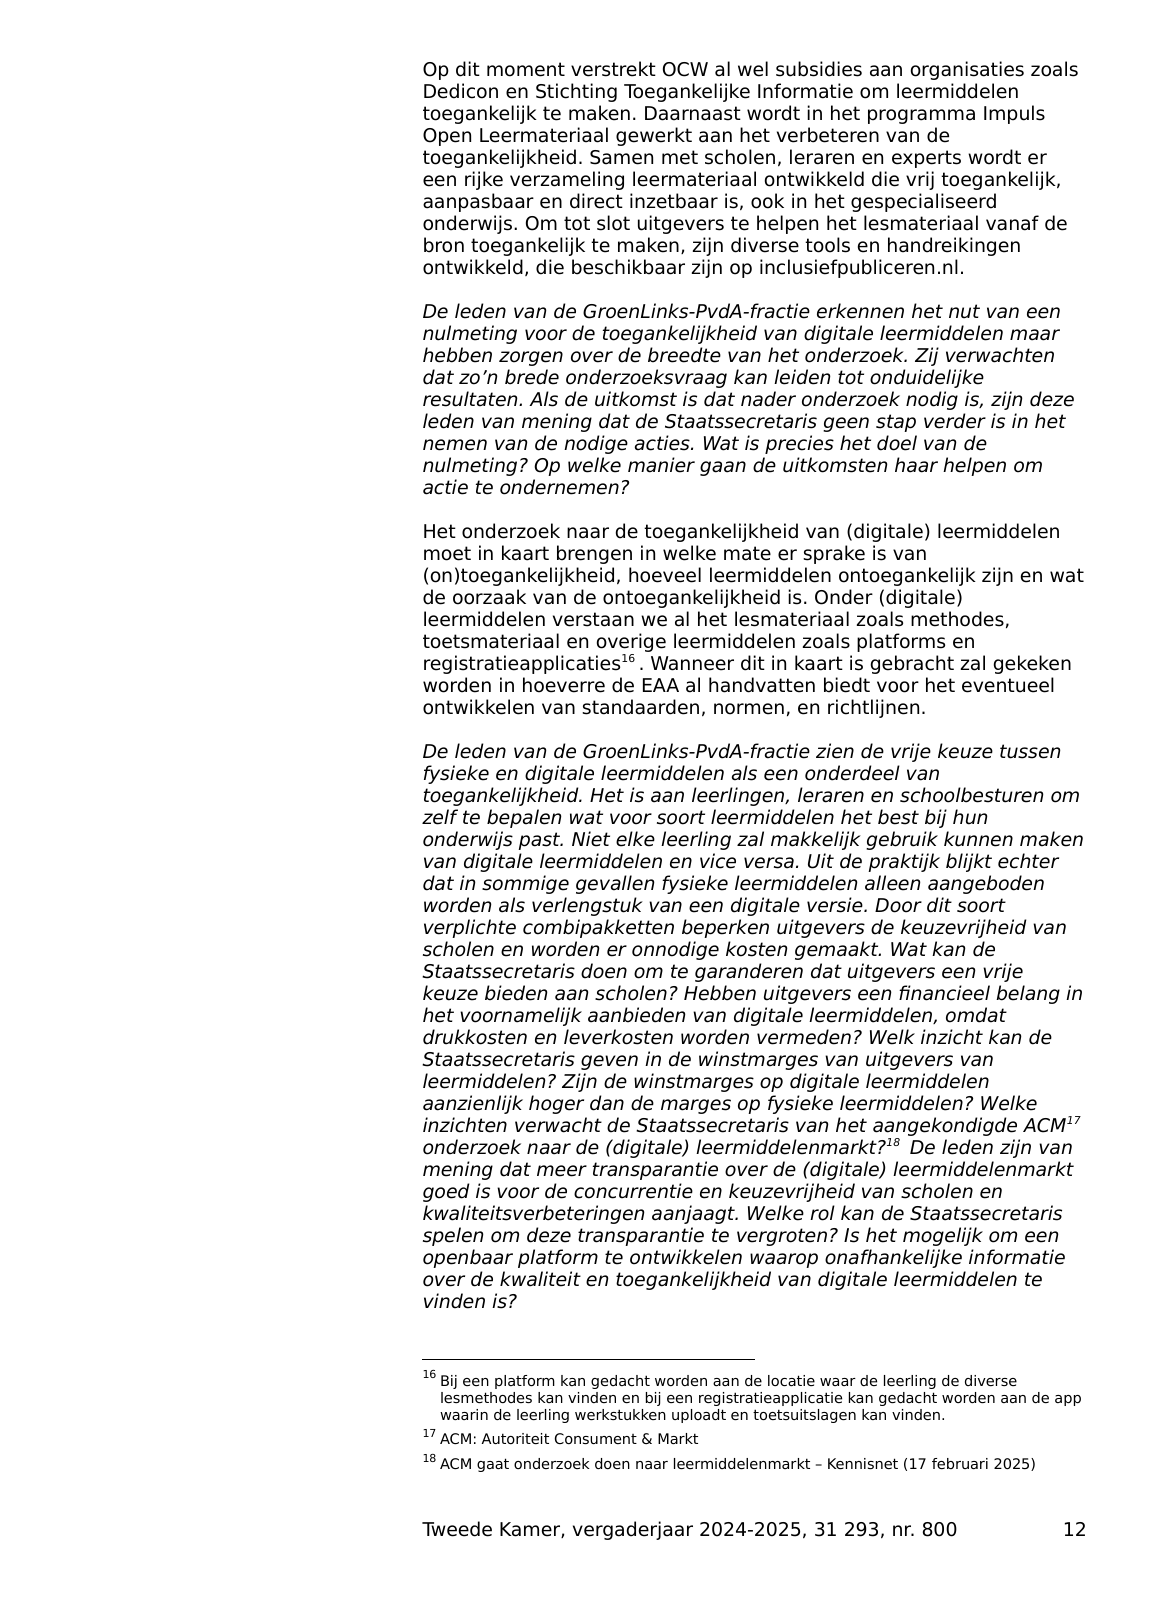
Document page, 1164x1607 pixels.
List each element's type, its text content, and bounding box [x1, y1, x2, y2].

text ACM: Autoriteit Consument & Markt [422, 1427, 1087, 1449]
text Het onderzoek naar de toegankelijkheid van (digitale) leermiddelen moet in kaart brengen in welke mate er sprake is van (on)toegankelijkheid, hoeveel leermiddelen ontoegankelijk zijn en wat de oorzaak van de ontoegankelijkheid is. Onder (digitale) leermiddelen verstaan we al het lesmateriaal zoals methodes, toetsmateriaal en overige leermiddelen zoals platforms en registratieapplicaties. Wanneer dit in kaart is gebracht zal gekeken worden in hoeverre de EAA al handvatten biedt voor het eventueel ontwikkelen van standaarden, normen, en richtlijnen. [422, 521, 1087, 719]
text De leden van de GroenLinks-PvdA-fractie zien de vrije keuze tussen fysieke en digitale leermiddelen als een onderdeel van toegankelijkheid. Het is aan leerlingen, leraren en schoolbesturen om zelf te bepalen wat voor soort leermiddelen het best bij hun onderwijs past. Niet elke leerling zal makkelijk gebruik kunnen maken van digitale leermiddelen en vice versa. Uit de praktijk blijkt echter dat in sommige gevallen fysieke leermiddelen alleen aangeboden worden als verlengstuk van een digitale versie. Door dit soort verplichte combipakketten beperken uitgevers de keuzevrijheid van scholen en worden er onnodige kosten gemaakt. Wat kan de Staatssecretaris doen om te garanderen dat uitgevers een vrije keuze bieden aan scholen? Hebben uitgevers een financieel belang in het voornamelijk aanbieden van digitale leermiddelen, omdat drukkosten en leverkosten worden vermeden? Welk inzicht kan de Staatssecretaris geven in de winstmarges van uitgevers van leermiddelen? Zijn de winstmarges op digitale leermiddelen aanzienlijk hoger dan de marges op fysieke leermiddelen? Welke inzichten verwacht de Staatssecretaris van het aangekondigde ACM onderzoek naar de (digitale) leermiddelenmarkt? De leden zijn van mening dat meer transparantie over de (digitale) leermiddelenmarkt goed is voor de concurrentie en keuzevrijheid van scholen en kwaliteitsverbeteringen aanjaagt. Welke rol kan de Staatssecretaris spelen om deze transparantie te vergroten? Is het mogelijk om een openbaar platform te ontwikkelen waarop onafhankelijke informatie over de kwaliteit en toegankelijkheid van digitale leermiddelen te vinden is? [422, 741, 1087, 1312]
text Bij een platform kan gedacht worden aan de locatie waar de leerling de diverse lesmethodes kan vinden en bij een registratieapplicatie kan gedacht worden aan de app waarin de leerling werkstukken uploadt en toetsuitslagen kan vinden. [422, 1368, 1087, 1424]
text ACM gaat onderzoek doen naar leermiddelenmarkt – Kennisnet (17 februari 2025) [422, 1452, 1087, 1474]
text De leden van de GroenLinks-PvdA-fractie erkennen het nut van een nulmeting voor de toegankelijkheid van digitale leermiddelen maar hebben zorgen over de breedte van het onderzoek. Zij verwachten dat zo’n brede onderzoeksvraag kan leiden tot onduidelijke resultaten. Als de uitkomst is dat nader onderzoek nodig is, zijn deze leden van mening dat de Staatssecretaris geen stap verder is in het nemen van de nodige acties. Wat is precies het doel van de nulmeting? Op welke manier gaan de uitkomsten haar helpen om actie te ondernemen? [422, 301, 1087, 499]
text Op dit moment verstrekt OCW al wel subsidies aan organisaties zoals Dedicon en Stichting Toegankelijke Informatie om leermiddelen toegankelijk te maken. Daarnaast wordt in het programma Impuls Open Leermateriaal gewerkt aan het verbeteren van de toegankelijkheid. Samen met scholen, leraren en experts wordt er een rijke verzameling leermateriaal ontwikkeld die vrij toegankelijk, aanpasbaar en direct inzetbaar is, ook in het gespecialiseerd onderwijs. Om tot slot uitgevers te helpen het lesmateriaal vanaf de bron toegankelijk te maken, zijn diverse tools en handreikingen ontwikkeld, die beschikbaar zijn op inclusiefpubliceren.nl. [422, 59, 1087, 279]
